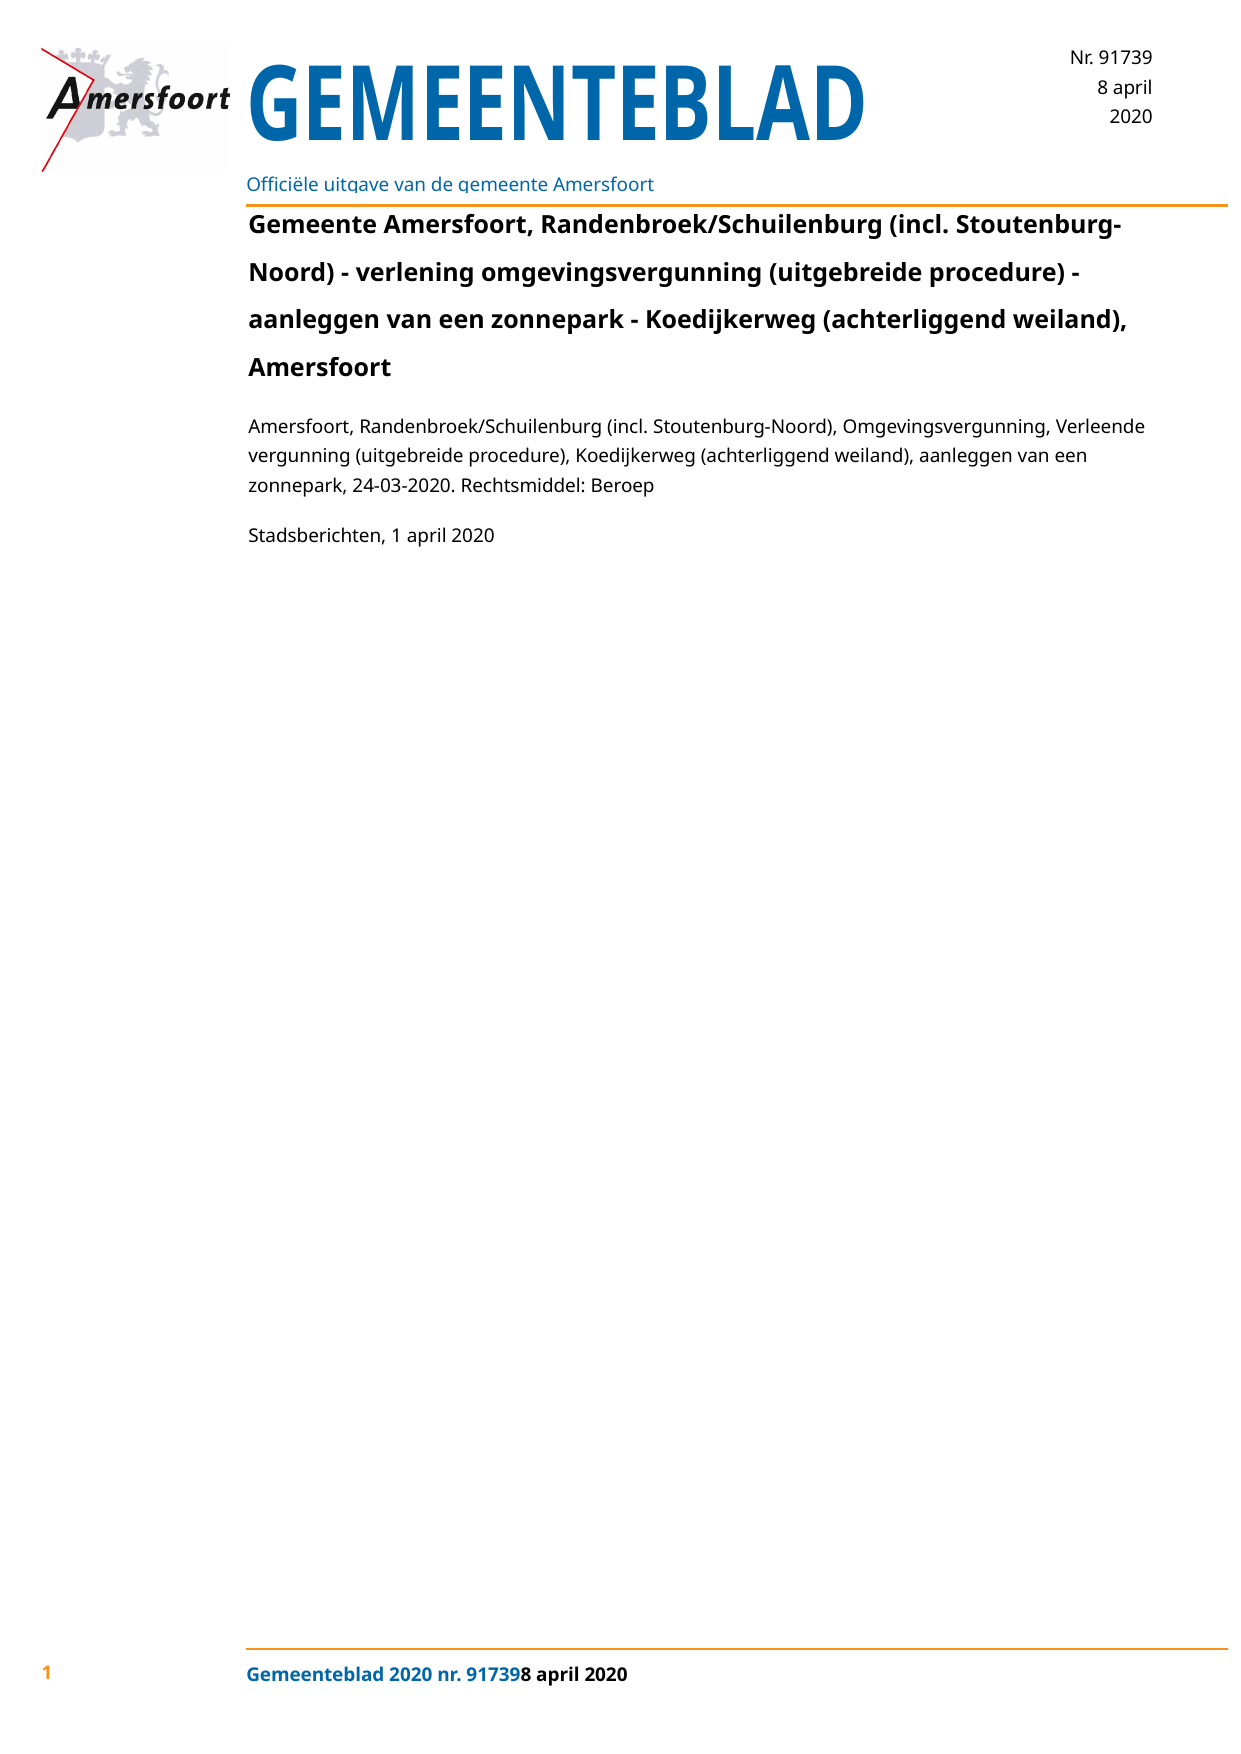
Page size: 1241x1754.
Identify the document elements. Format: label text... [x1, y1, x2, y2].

text Gemeente Amersfoort, Randenbroek/Schuilenburg (incl. Stoutenburg-Noord) - verlening omgevingsvergunning (uitgebreide procedure) - aanleggen van een zonnepark - Koedijkerweg (achterliggend weiland), Amersfoort [248, 207, 1152, 384]
picture [41, 47, 231, 172]
text Amersfoort, Randenbroek/Schuilenburg (incl. Stoutenburg-Noord), Omgevingsvergunning, Verleende vergunning (uitgebreide procedure), Koedijkerweg (achterliggend weiland), aanleggen van een zonnepark, 24-03-2020. Rechtsmiddel: Beroep [248, 413, 1152, 498]
text Stadsberichten, 1 april 2020 [248, 523, 1152, 548]
